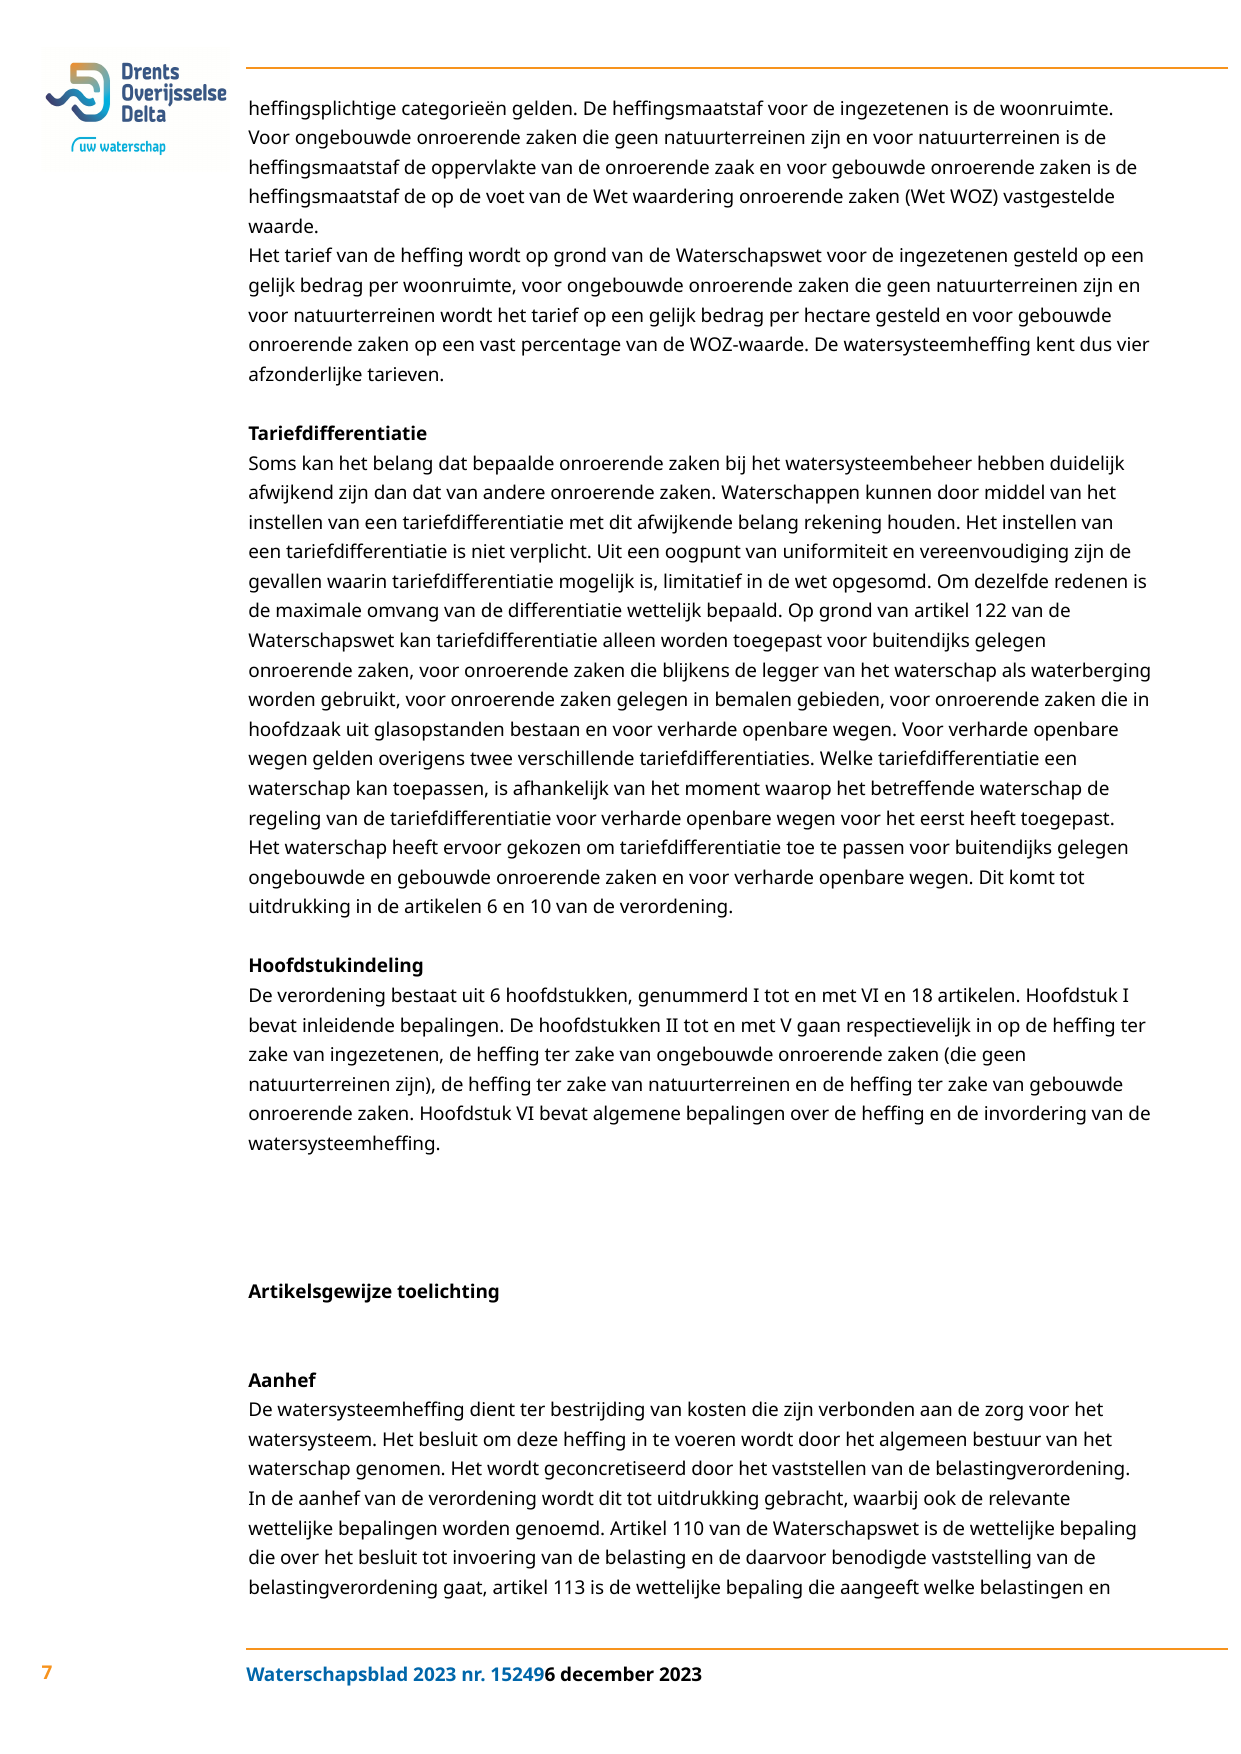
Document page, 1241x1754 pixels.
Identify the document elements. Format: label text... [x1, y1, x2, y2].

text Artikelsgewijze toelichting [248, 1278, 1152, 1304]
text Hoofdstukindeling [248, 953, 1152, 978]
text Aanhef [248, 1367, 1152, 1393]
text Soms kan het belang dat bepaalde onroerende zaken bij het watersysteembeheer hebben duidelijk afwijkend zijn dan dat van andere onroerende zaken. Waterschappen kunnen door middel van het instellen van een tariefdifferentiatie met dit afwijkende belang rekening houden. Het instellen van een tariefdifferentiatie is niet verplicht. Uit een oogpunt van uniformiteit en vereenvoudiging zijn de gevallen waarin tariefdifferentiatie mogelijk is, limitatief in de wet opgesomd. Om dezelfde redenen is de maximale omvang van de differentiatie wettelijk bepaald. Op grond van artikel 122 van de Waterschapswet kan tariefdifferentiatie alleen worden toegepast voor buitendijks gelegen onroerende zaken, voor onroerende zaken die blijkens de legger van het waterschap als waterberging worden gebruikt, voor onroerende zaken gelegen in bemalen gebieden, voor onroerende zaken die in hoofdzaak uit glasopstanden bestaan en voor verharde openbare wegen. Voor verharde openbare wegen gelden overigens twee verschillende tariefdifferentiaties. Welke tariefdifferentiatie een waterschap kan toepassen, is afhankelijk van het moment waarop het betreffende waterschap de regeling van de tariefdifferentiatie voor verharde openbare wegen voor het eerst heeft toegepast. [248, 450, 1152, 831]
text De watersysteemheffing dient ter bestrijding van kosten die zijn verbonden aan de zorg voor het watersysteem. Het besluit om deze heffing in te voeren wordt door het algemeen bestuur van het waterschap genomen. Het wordt geconcretiseerd door het vaststellen van de belastingverordening. In de aanhef van de verordening wordt dit tot uitdrukking gebracht, waarbij ook de relevante wettelijke bepalingen worden genoemd. Artikel 110 van de Waterschapswet is de wettelijke bepaling die over het besluit tot invoering van de belasting en de daarvoor benodigde vaststelling van de belastingverordening gaat, artikel 113 is de wettelijke bepaling die aangeeft welke belastingen en [248, 1396, 1152, 1600]
picture [41, 47, 231, 172]
text Het waterschap heeft ervoor gekozen om tariefdifferentiatie toe te passen voor buitendijks gelegen ongebouwde en gebouwde onroerende zaken en voor verharde openbare wegen. Dit komt tot uitdrukking in de artikelen 6 en 10 van de verordening. [248, 834, 1152, 919]
text heffingsplichtige categorieën gelden. De heffingsmaatstaf voor de ingezetenen is de woonruimte. Voor ongebouwde onroerende zaken die geen natuurterreinen zijn en voor natuurterreinen is de heffingsmaatstaf de oppervlakte van de onroerende zaak en voor gebouwde onroerende zaken is de heffingsmaatstaf de op de voet van de Wet waardering onroerende zaken (Wet WOZ) vastgestelde waarde. [248, 95, 1152, 239]
text Tariefdifferentiatie [248, 420, 1152, 446]
text Het tarief van de heffing wordt op grond van de Waterschapswet voor de ingezetenen gesteld op een gelijk bedrag per woonruimte, voor ongebouwde onroerende zaken die geen natuurterreinen zijn en voor natuurterreinen wordt het tarief op een gelijk bedrag per hectare gesteld en voor gebouwde onroerende zaken op een vast percentage van de WOZ-waarde. De watersysteemheffing kent dus vier afzonderlijke tarieven. [248, 243, 1152, 387]
text De verordening bestaat uit 6 hoofdstukken, genummerd I tot en met VI en 18 artikelen. Hoofdstuk I bevat inleidende bepalingen. De hoofdstukken II tot en met V gaan respectievelijk in op de heffing ter zake van ingezetenen, de heffing ter zake van ongebouwde onroerende zaken (die geen natuurterreinen zijn), de heffing ter zake van natuurterreinen en de heffing ter zake van gebouwde onroerende zaken. Hoofdstuk VI bevat algemene bepalingen over de heffing en de invordering van de watersysteemheffing. [248, 982, 1152, 1156]
